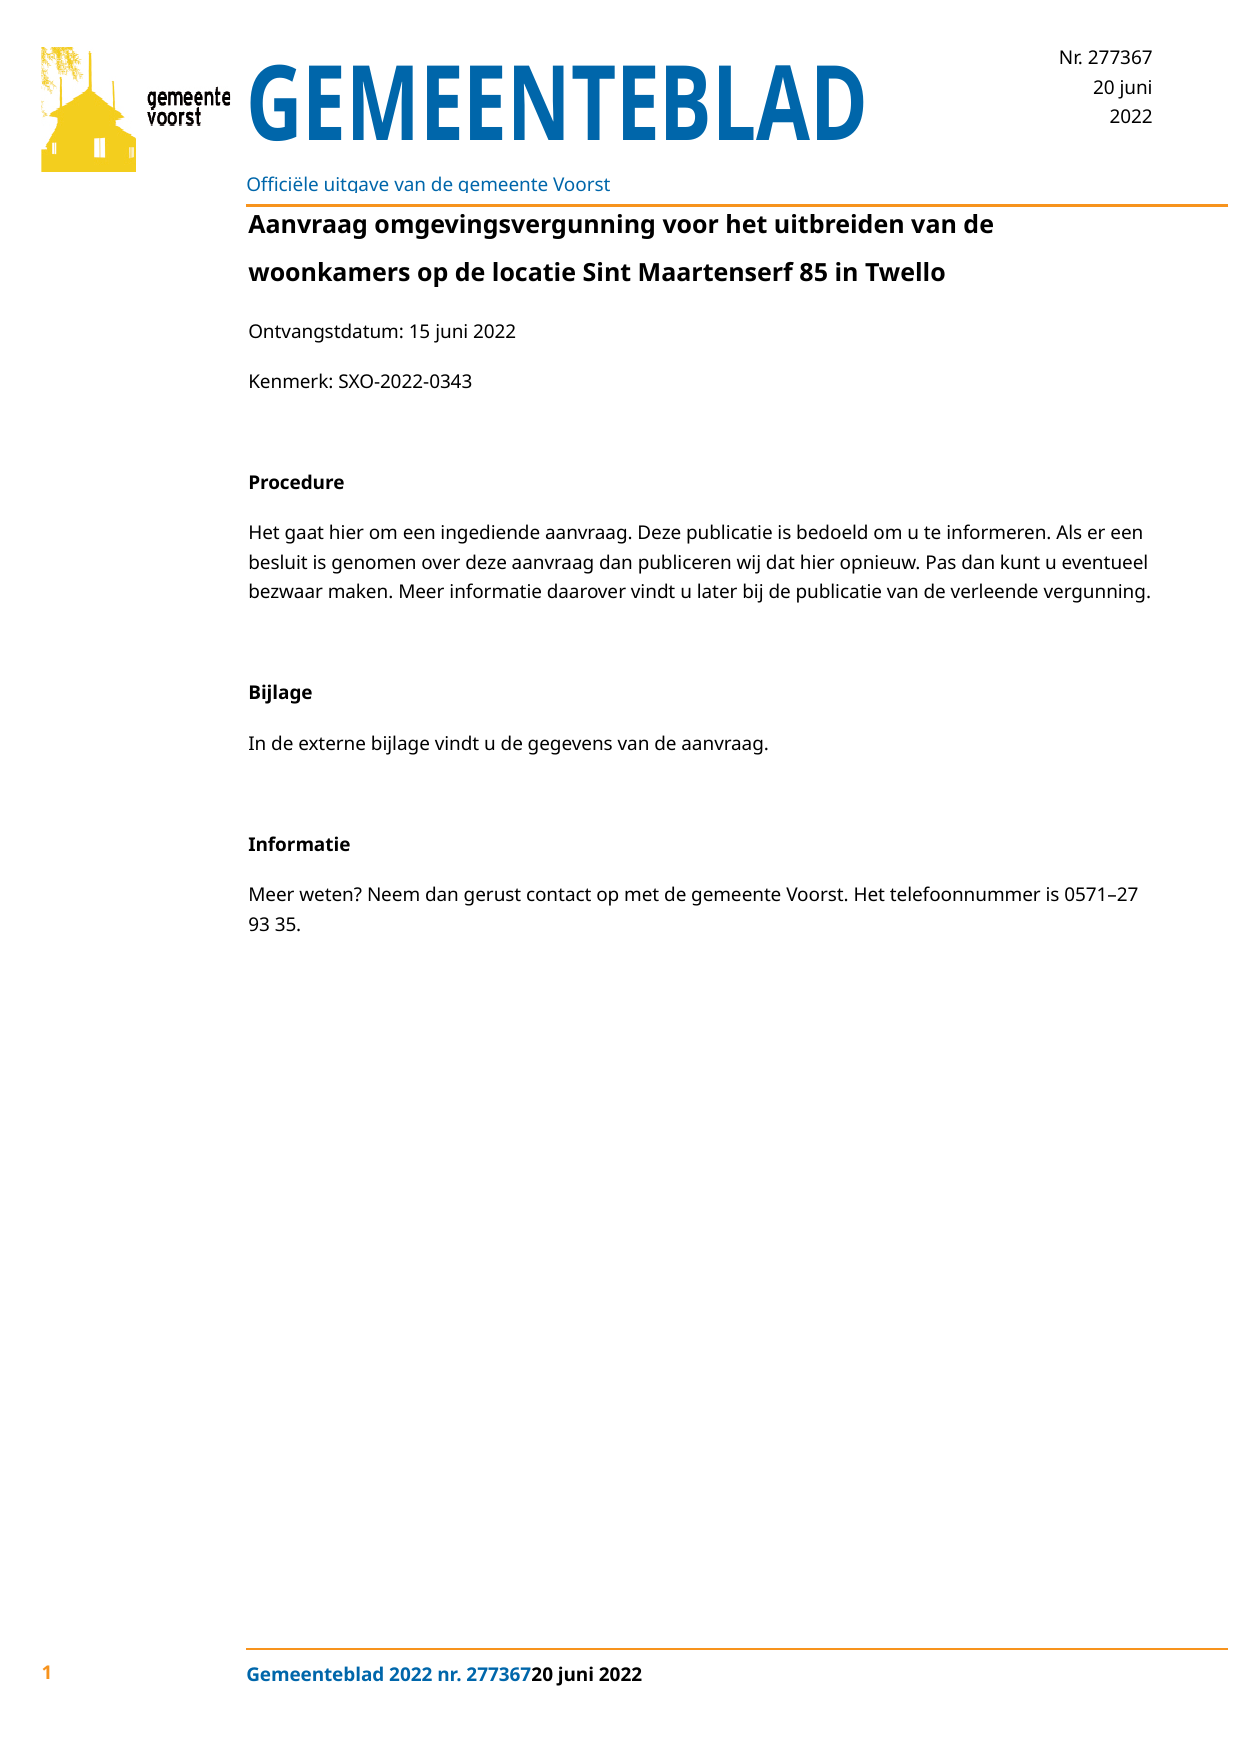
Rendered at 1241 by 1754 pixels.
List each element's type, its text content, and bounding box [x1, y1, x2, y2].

text Aanvraag omgevingsvergunning voor het uitbreiden van de woonkamers op de locatie Sint Maartenserf 85 in Twello [248, 207, 1152, 288]
text Het gaat hier om een ingediende aanvraag. Deze publicatie is bedoeld om u te informeren. Als er een besluit is genomen over deze aanvraag dan publiceren wij dat hier opnieuw. Pas dan kunt u eventueel bezwaar maken. Meer informatie daarover vindt u later bij de publicatie van de verleende vergunning. [248, 519, 1152, 604]
text Ontvangstdatum: 15 juni 2022 [248, 318, 1152, 344]
text Informatie [248, 831, 1152, 857]
text Meer weten? Neem dan gerust contact op met de gemeente Voorst. Het telefoonnummer is 0571–27 93 35. [248, 881, 1152, 937]
text In de externe bijlage vindt u de gegevens van de aanvraag. [248, 730, 1152, 756]
text Procedure [248, 469, 1152, 495]
picture [41, 47, 231, 172]
text Bijlage [248, 679, 1152, 705]
text Kenmerk: SXO-2022-0343 [248, 368, 1152, 394]
